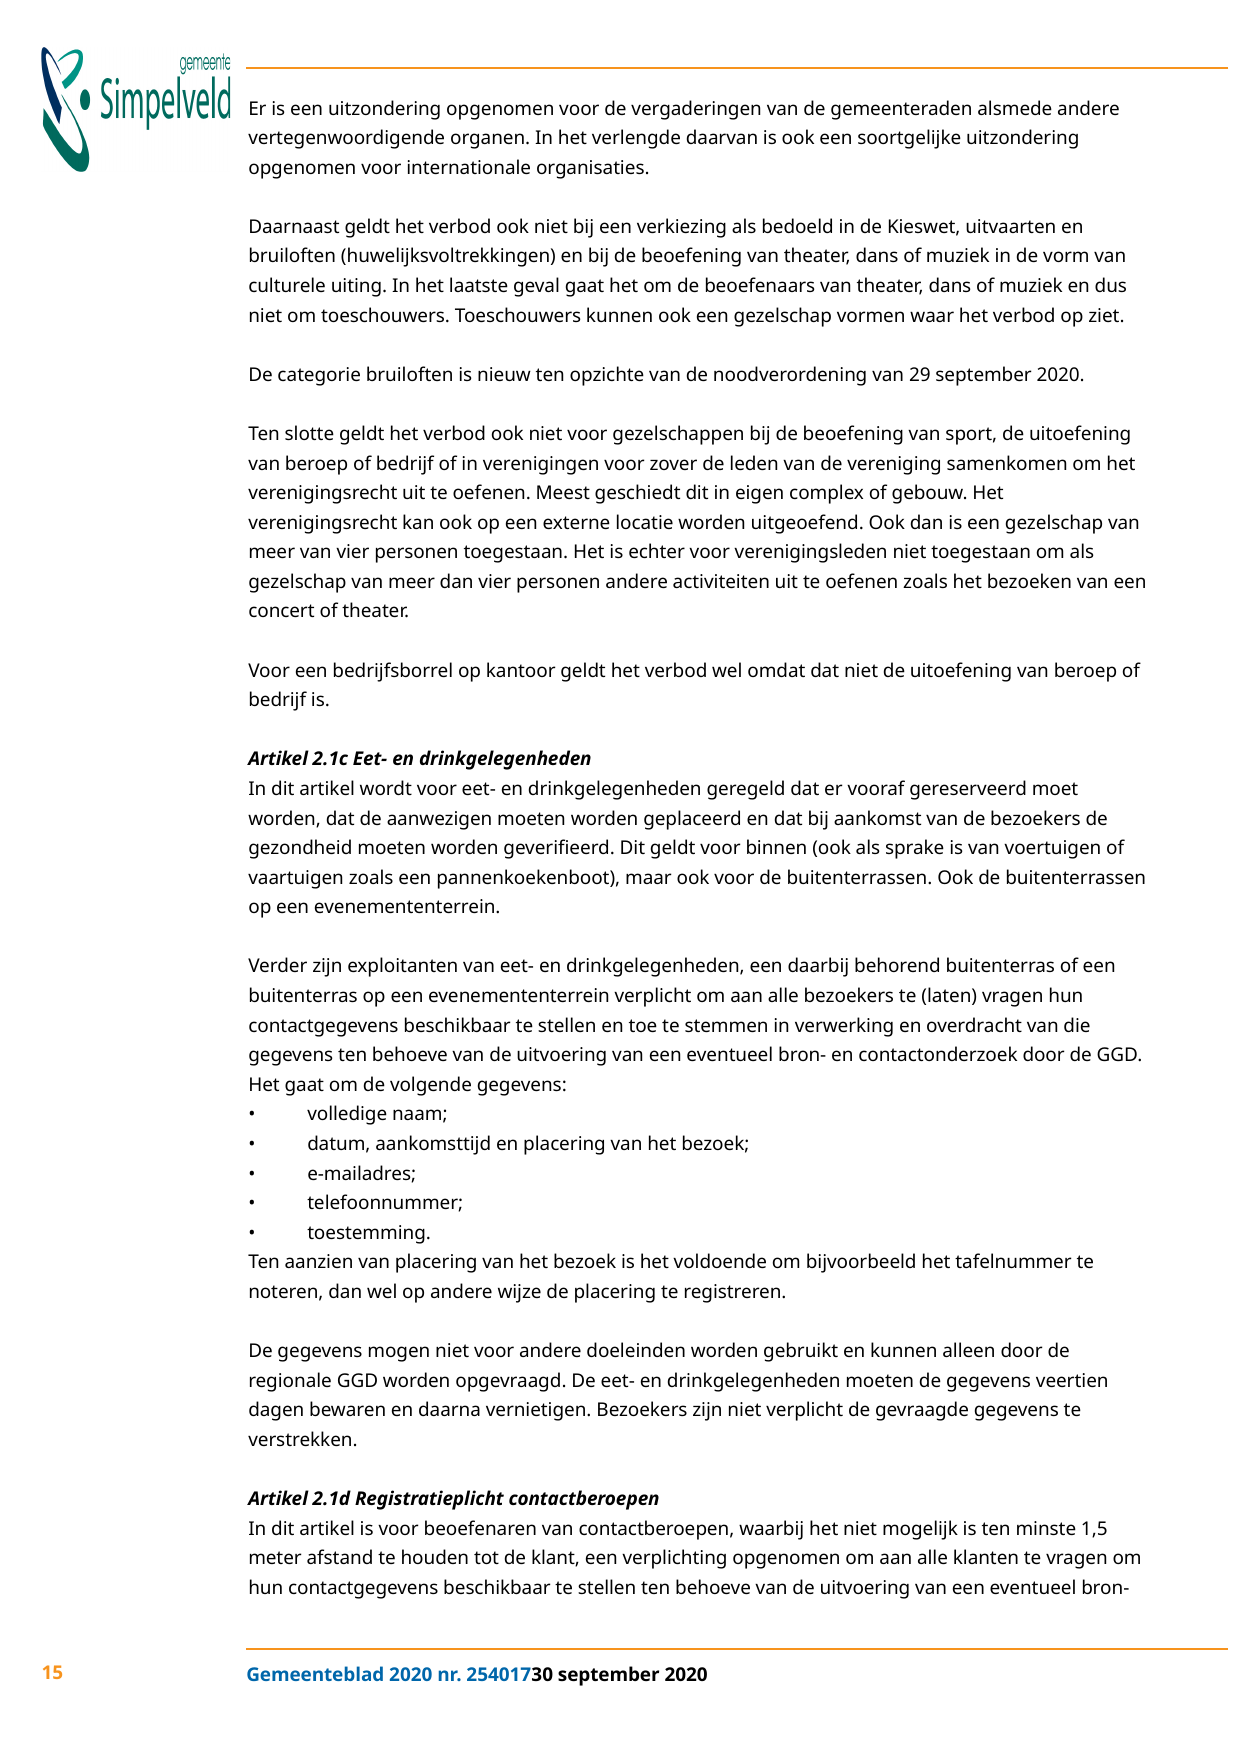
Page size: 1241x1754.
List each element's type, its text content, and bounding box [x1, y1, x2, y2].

text In dit artikel is voor beoefenaren van contactberoepen, waarbij het niet mogelijk is ten minste 1,5 meter afstand te houden tot de klant, een verplichting opgenomen om aan alle klanten te vragen om hun contactgegevens beschikbaar te stellen ten behoeve van de uitvoering van een eventueel bron- [248, 1515, 1152, 1600]
list volledige naam; [248, 1101, 1152, 1126]
list toestemming. [248, 1219, 1152, 1245]
text Er is een uitzondering opgenomen voor de vergaderingen van de gemeenteraden alsmede andere vertegenwoordigende organen. In het verlengde daarvan is ook een soortgelijke uitzondering opgenomen voor internationale organisaties. [248, 95, 1152, 180]
list telefoonnummer; [248, 1189, 1152, 1215]
text De gegevens mogen niet voor andere doeleinden worden gebruikt en kunnen alleen door de regionale GGD worden opgevraagd. De eet- en drinkgelegenheden moeten de gegevens veertien dagen bewaren en daarna vernietigen. Bezoekers zijn niet verplicht de gevraagde gegevens te verstrekken. [248, 1337, 1152, 1452]
text In dit artikel wordt voor eet- en drinkgelegenheden geregeld dat er vooraf gereserveerd moet worden, dat de aanwezigen moeten worden geplaceerd en dat bij aankomst van de bezoekers de gezondheid moeten worden geverifieerd. Dit geldt voor binnen (ook als sprake is van voertuigen of vaartuigen zoals een pannenkoekenboot), maar ook voor de buitenterrassen. Ook de buitenterrassen op een evenemententerrein. [248, 775, 1152, 919]
text Ten slotte geldt het verbod ook niet voor gezelschappen bij de beoefening van sport, de uitoefening van beroep of bedrijf of in verenigingen voor zover de leden van de vereniging samenkomen om het verenigingsrecht uit te oefenen. Meest geschiedt dit in eigen complex of gebouw. Het verenigingsrecht kan ook op een externe locatie worden uitgeoefend. Ook dan is een gezelschap van meer van vier personen toegestaan. Het is echter voor verenigingsleden niet toegestaan om als gezelschap van meer dan vier personen andere activiteiten uit te oefenen zoals het bezoeken van een concert of theater. [248, 420, 1152, 623]
list datum, aankomsttijd en placering van het bezoek; [248, 1130, 1152, 1156]
text Daarnaast geldt het verbod ook niet bij een verkiezing als bedoeld in de Kieswet, uitvaarten en bruiloften (huwelijksvoltrekkingen) en bij de beoefening van theater, dans of muziek in de vorm van culturele uiting. In het laatste geval gaat het om de beoefenaars van theater, dans of muziek en dus niet om toeschouwers. Toeschouwers kunnen ook een gezelschap vormen waar het verbod op ziet. [248, 213, 1152, 328]
list e-mailadres; [248, 1160, 1152, 1186]
text Voor een bedrijfsborrel op kantoor geldt het verbod wel omdat dat niet de uitoefening van beroep of bedrijf is. [248, 657, 1152, 712]
text Artikel 2.1c Eet- en drinkgelegenheden [248, 746, 1152, 771]
text Ten aanzien van placering van het bezoek is het voldoende om bijvoorbeeld het tafelnummer te noteren, dan wel op andere wijze de placering te registreren. [248, 1248, 1152, 1304]
text Verder zijn exploitanten van eet- en drinkgelegenheden, een daarbij behorend buitenterras of een buitenterras op een evenemententerrein verplicht om aan alle bezoekers te (laten) vragen hun contactgegevens beschikbaar te stellen en toe te stemmen in verwerking en overdracht van die gegevens ten behoeve van de uitvoering van een eventueel bron- en contactonderzoek door de GGD. Het gaat om de volgende gegevens: [248, 953, 1152, 1097]
text Artikel 2.1d Registratieplicht contactberoepen [248, 1485, 1152, 1511]
text De categorie bruiloften is nieuw ten opzichte van de noodverordening van 29 september 2020. [248, 361, 1152, 387]
picture [41, 47, 231, 172]
